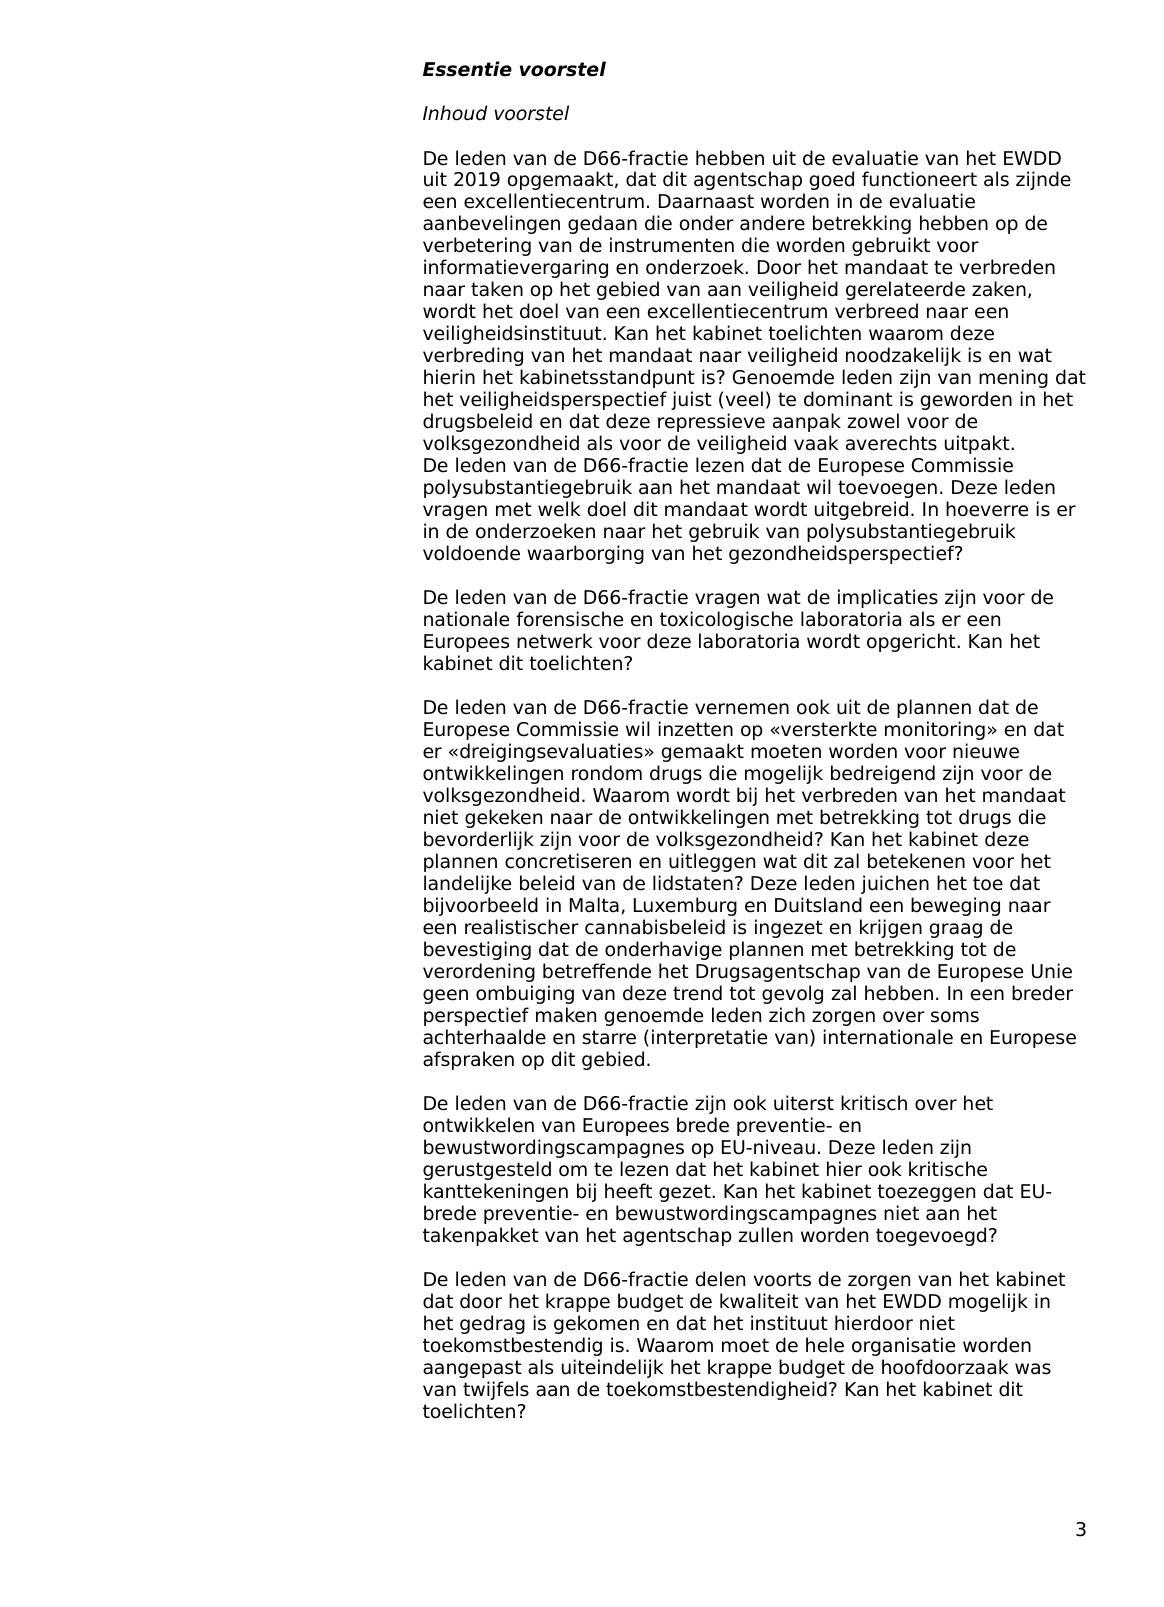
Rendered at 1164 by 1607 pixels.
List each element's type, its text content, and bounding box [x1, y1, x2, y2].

text De leden van de D66-fractie lezen dat de Europese Commissie polysubstantiegebruik aan het mandaat wil toevoegen. Deze leden vragen met welk doel dit mandaat wordt uitgebreid. In hoeverre is er in de onderzoeken naar het gebruik van polysubstantiegebruik voldoende waarborging van het gezondheidsperspectief? [422, 455, 1087, 565]
text De leden van de D66-fractie delen voorts de zorgen van het kabinet dat door het krappe budget de kwaliteit van het EWDD mogelijk in het gedrag is gekomen en dat het instituut hierdoor niet toekomstbestendig is. Waarom moet de hele organisatie worden aangepast als uiteindelijk het krappe budget de hoofdoorzaak was van twijfels aan de toekomstbestendigheid? Kan het kabinet dit toelichten? [422, 1269, 1087, 1423]
text De leden van de D66-fractie hebben uit de evaluatie van het EWDD uit 2019 opgemaakt, dat dit agentschap goed functioneert als zijnde een excellentiecentrum. Daarnaast worden in de evaluatie aanbevelingen gedaan die onder andere betrekking hebben op de verbetering van de instrumenten die worden gebruikt voor informatievergaring en onderzoek. Door het mandaat te verbreden naar taken op het gebied van aan veiligheid gerelateerde zaken, wordt het doel van een excellentiecentrum verbreed naar een veiligheidsinstituut. Kan het kabinet toelichten waarom deze verbreding van het mandaat naar veiligheid noodzakelijk is en wat hierin het kabinetsstandpunt is? Genoemde leden zijn van mening dat het veiligheidsperspectief juist (veel) te dominant is geworden in het drugsbeleid en dat deze repressieve aanpak zowel voor de volksgezondheid als voor de veiligheid vaak averechts uitpakt. [422, 147, 1087, 455]
subtitle Inhoud voorstel [422, 103, 1087, 125]
text De leden van de D66-fractie vragen wat de implicaties zijn voor de nationale forensische en toxicologische laboratoria als er een Europees netwerk voor deze laboratoria wordt opgericht. Kan het kabinet dit toelichten? [422, 587, 1087, 675]
text De leden van de D66-fractie vernemen ook uit de plannen dat de Europese Commissie wil inzetten op «versterkte monitoring» en dat er «dreigingsevaluaties» gemaakt moeten worden voor nieuwe ontwikkelingen rondom drugs die mogelijk bedreigend zijn voor de volksgezondheid. Waarom wordt bij het verbreden van het mandaat niet gekeken naar de ontwikkelingen met betrekking tot drugs die bevorderlijk zijn voor de volksgezondheid? Kan het kabinet deze plannen concretiseren en uitleggen wat dit zal betekenen voor het landelijke beleid van de lidstaten? Deze leden juichen het toe dat bijvoorbeeld in Malta, Luxemburg en Duitsland een beweging naar een realistischer cannabisbeleid is ingezet en krijgen graag de bevestiging dat de onderhavige plannen met betrekking tot de verordening betreffende het Drugsagentschap van de Europese Unie geen ombuiging van deze trend tot gevolg zal hebben. In een breder perspectief maken genoemde leden zich zorgen over soms achterhaalde en starre (interpretatie van) internationale en Europese afspraken op dit gebied. [422, 697, 1087, 1071]
text De leden van de D66-fractie zijn ook uiterst kritisch over het ontwikkelen van Europees brede preventie- en bewustwordingscampagnes op EU-niveau. Deze leden zijn gerustgesteld om te lezen dat het kabinet hier ook kritische kanttekeningen bij heeft gezet. Kan het kabinet toezeggen dat EU-brede preventie- en bewustwordingscampagnes niet aan het takenpakket van het agentschap zullen worden toegevoegd? [422, 1093, 1087, 1247]
subtitle Essentie voorstel [422, 59, 1087, 81]
